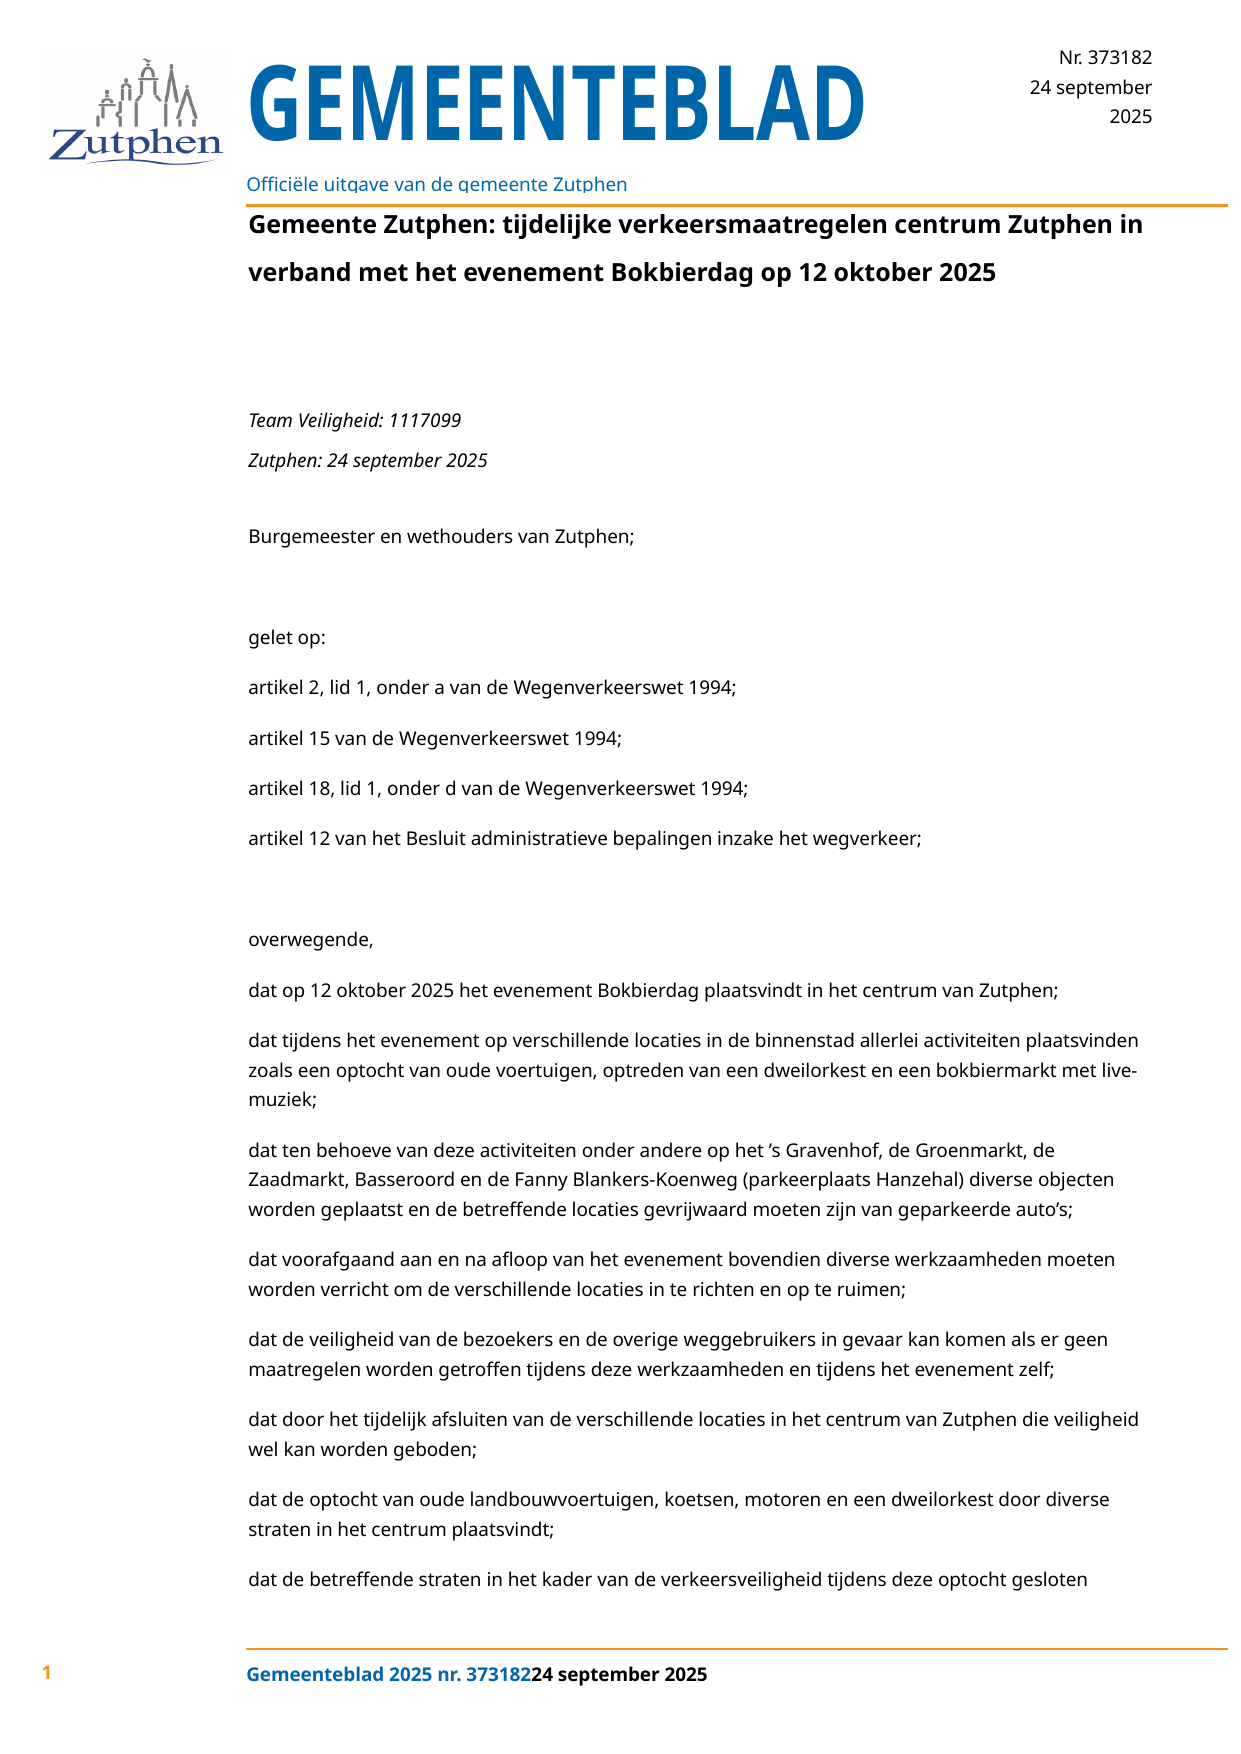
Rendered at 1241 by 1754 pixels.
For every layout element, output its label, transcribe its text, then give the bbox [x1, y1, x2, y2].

text overwegende, [248, 926, 1152, 952]
text dat de optocht van oude landbouwvoertuigen, koetsen, motoren en een dweilorkest door diverse straten in het centrum plaatsvindt; [248, 1486, 1152, 1542]
text artikel 18, lid 1, onder d van de Wegenverkeerswet 1994; [248, 775, 1152, 801]
text artikel 2, lid 1, onder a van de Wegenverkeerswet 1994; [248, 674, 1152, 700]
text dat de veiligheid van de bezoekers en de overige weggebruikers in gevaar kan komen als er geen maatregelen worden getroffen tijdens deze werkzaamheden en tijdens het evenement zelf; [248, 1326, 1152, 1382]
text dat door het tijdelijk afsluiten van de verschillende locaties in het centrum van Zutphen die veiligheid wel kan worden geboden; [248, 1406, 1152, 1462]
text dat voorafgaand aan en na afloop van het evenement bovendien diverse werkzaamheden moeten worden verricht om de verschillende locaties in te richten en op te ruimen; [248, 1246, 1152, 1302]
text dat tijdens het evenement op verschillende locaties in de binnenstad allerlei activiteiten plaatsvinden zoals een optocht van oude voertuigen, optreden van een dweilorkest en een bokbiermarkt met live-muziek; [248, 1027, 1152, 1112]
text artikel 15 van de Wegenverkeerswet 1994; [248, 725, 1152, 750]
text dat op 12 oktober 2025 het evenement Bokbierdag plaatsvindt in het centrum van Zutphen; [248, 977, 1152, 1002]
text dat ten behoeve van deze activiteiten onder andere op het ’s Gravenhof, de Groenmarkt, de Zaadmarkt, Basseroord en de Fanny Blankers-Koenweg (parkeerplaats Hanzehal) diverse objecten worden geplaatst en de betreffende locaties gevrijwaard moeten zijn van geparkeerde auto’s; [248, 1137, 1152, 1222]
text dat de betreffende straten in het kader van de verkeersveiligheid tijdens deze optocht gesloten [248, 1566, 1152, 1592]
text Team Veiligheid: 1117099 [248, 408, 1152, 433]
text artikel 12 van het Besluit administratieve bepalingen inzake het wegverkeer; [248, 826, 1152, 851]
text Zutphen: 24 september 2025 [248, 447, 1152, 473]
text Gemeente Zutphen: tijdelijke verkeersmaatregelen centrum Zutphen in verband met het evenement Bokbierdag op 12 oktober 2025 [248, 207, 1152, 288]
picture [41, 47, 231, 172]
text Burgemeester en wethouders van Zutphen; [248, 523, 1152, 549]
text gelet op: [248, 624, 1152, 649]
